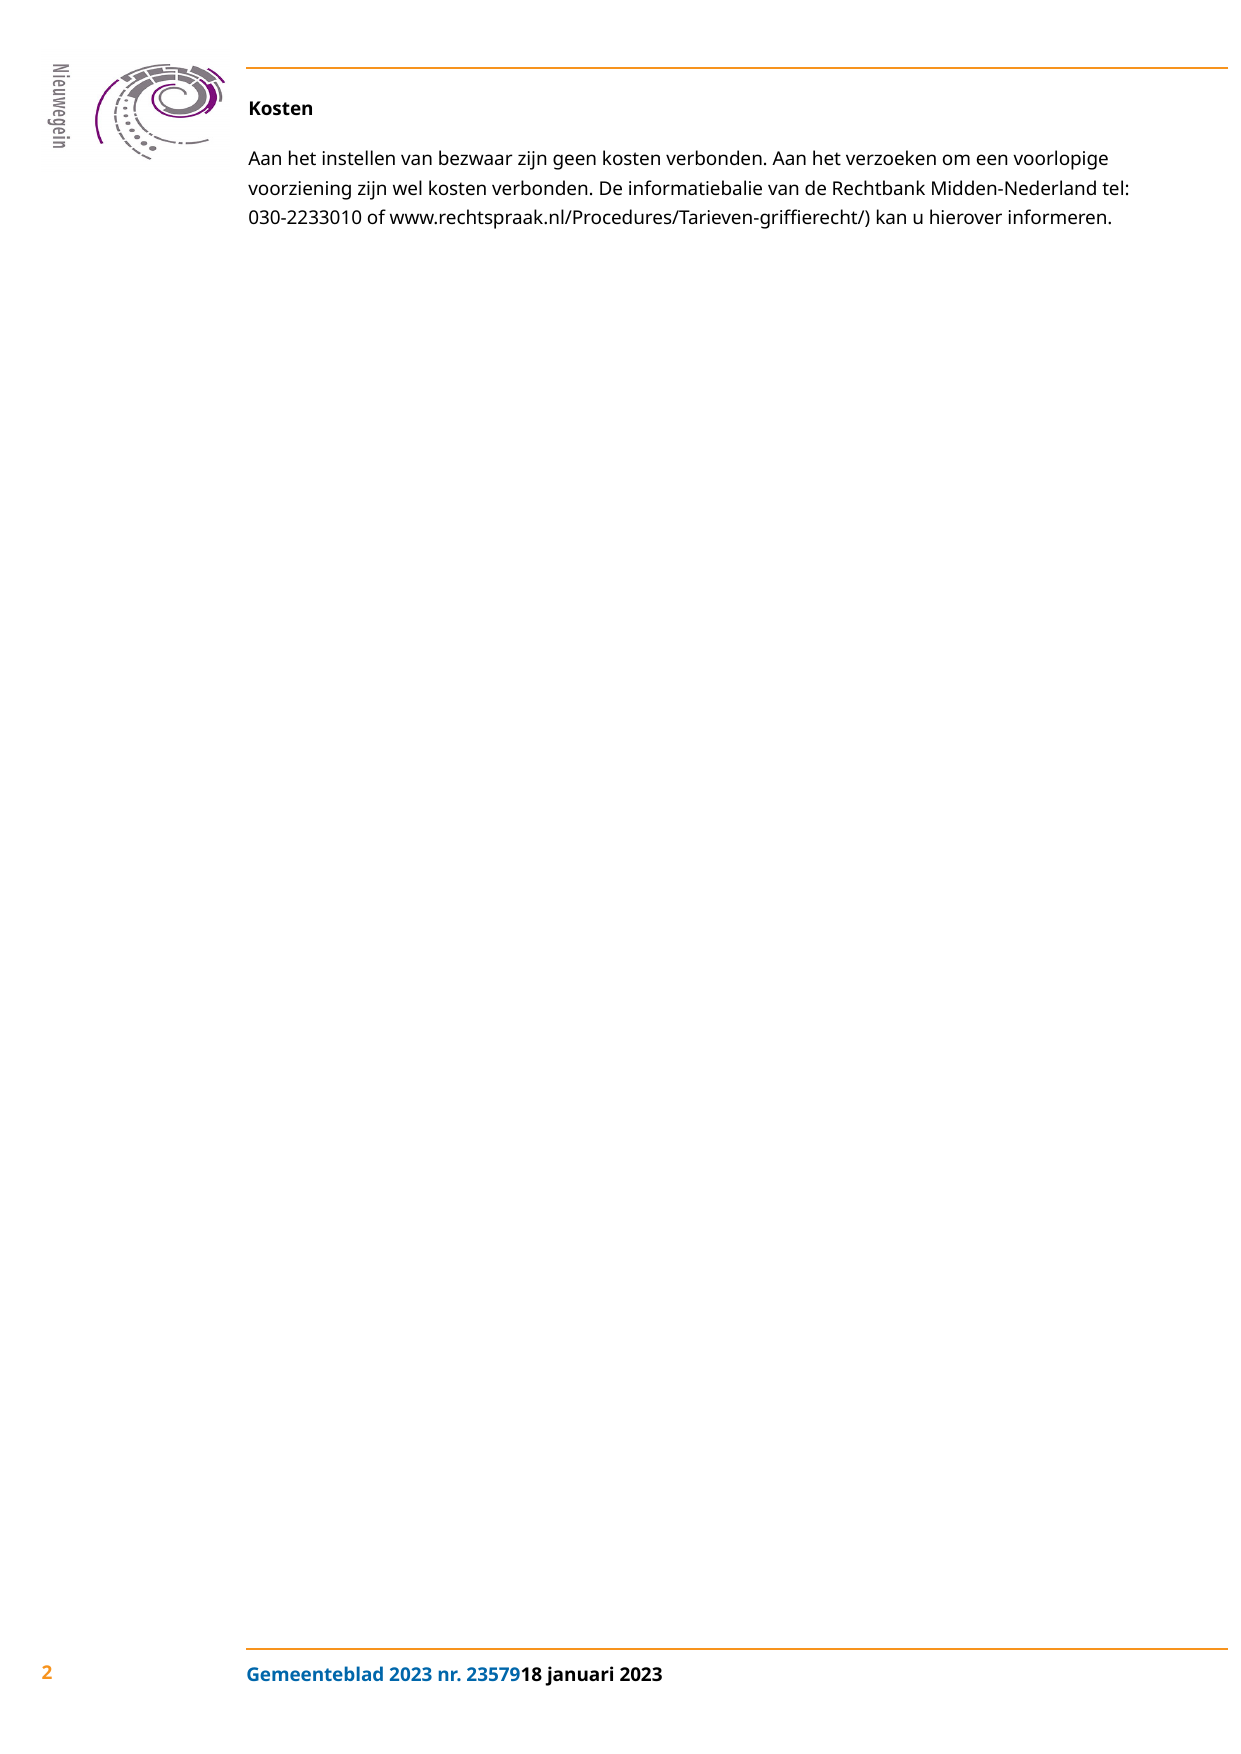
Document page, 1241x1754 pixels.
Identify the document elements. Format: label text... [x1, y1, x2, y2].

text Aan het instellen van bezwaar zijn geen kosten verbonden. Aan het verzoeken om een voorlopige voorziening zijn wel kosten verbonden. De informatiebalie van de Rechtbank Midden-Nederland tel: 030-2233010 of www.rechtspraak.nl/Procedures/Tarieven-griffierecht/) kan u hierover informeren. [248, 145, 1152, 230]
picture [41, 47, 231, 172]
text Kosten [248, 95, 1152, 121]
